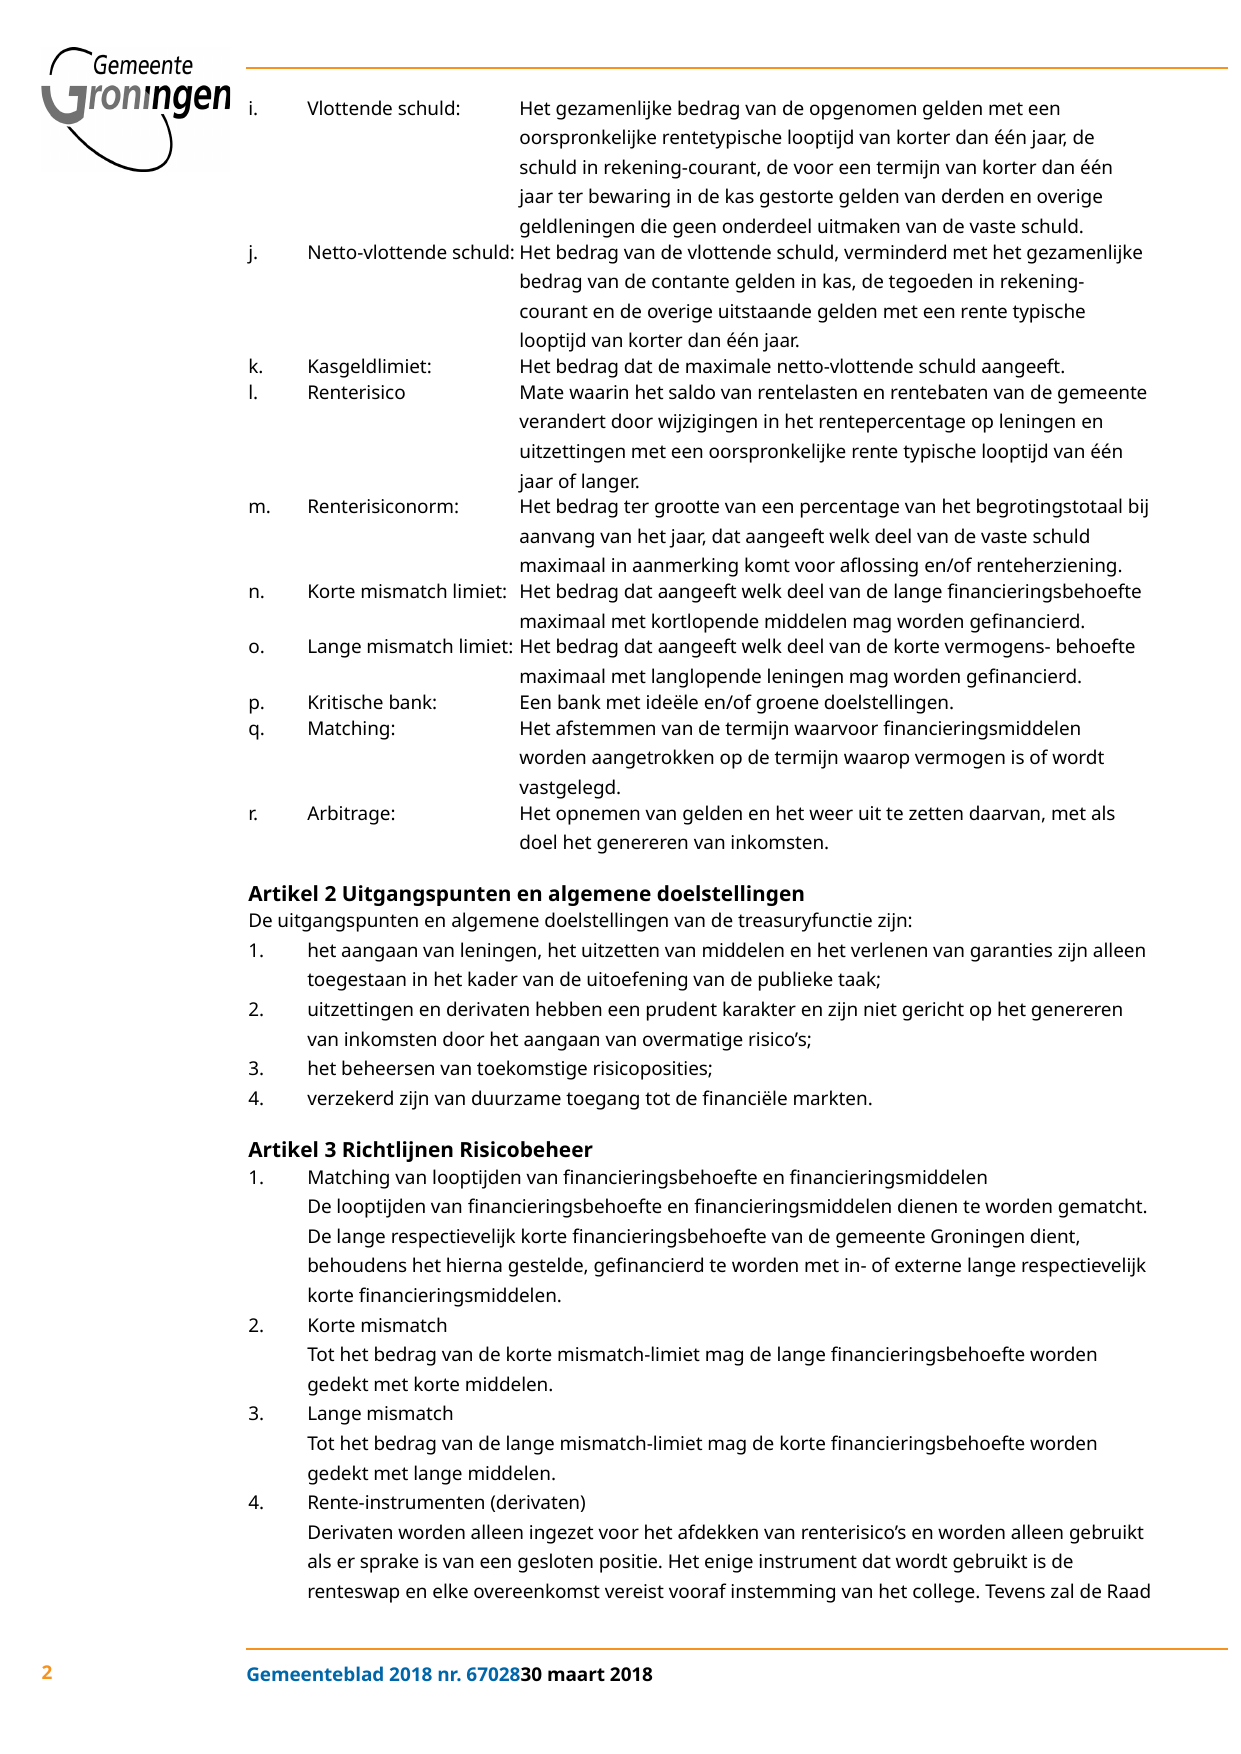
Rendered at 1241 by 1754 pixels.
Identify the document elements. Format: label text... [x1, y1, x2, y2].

table_cell Het opnemen van gelden en het weer uit te zetten daarvan, met als doel het genereren van inkomsten. [519, 800, 1152, 855]
table_cell Arbitrage: [248, 800, 519, 855]
table_cell Een bank met ideële en/of groene doelstellingen. [519, 689, 1152, 715]
list Tot het bedrag van de korte mismatch-limiet mag de lange financieringsbehoefte worden gedekt met korte middelen. [248, 1341, 1152, 1397]
table_cell Matching: [248, 715, 519, 800]
text Artikel 3 Richtlijnen Risicobeheer [248, 1135, 1152, 1164]
list Matching van looptijden van financieringsbehoefte en financieringsmiddelen [248, 1164, 1152, 1189]
list Lange mismatch [248, 1401, 1152, 1426]
table_cell Kasgeldlimiet: [248, 353, 519, 379]
list Rente-instrumenten (derivaten) [248, 1489, 1152, 1515]
table_cell Mate waarin het saldo van rentelasten en rentebaten van de gemeente verandert door wijzigingen in het rentepercentage op leningen en uitzettingen met een oorspronkelijke rente typische looptijd van één jaar of langer. [519, 379, 1152, 493]
list het aangaan van leningen, het uitzetten van middelen en het verlenen van garanties zijn alleen toegestaan in het kader van de uitoefening van de publieke taak; [248, 937, 1152, 992]
list het beheersen van toekomstige risicoposities; [248, 1055, 1152, 1081]
table_cell Het bedrag dat aangeeft welk deel van de lange financieringsbehoefte maximaal met kortlopende middelen mag worden gefinancierd. [519, 579, 1152, 634]
list verzekerd zijn van duurzame toegang tot de financiële markten. [248, 1085, 1152, 1111]
table_cell Het bedrag van de vlottende schuld, verminderd met het gezamenlijke bedrag van de contante gelden in kas, de tegoeden in rekening-courant en de overige uitstaande gelden met een rente typische looptijd van korter dan één jaar. [519, 239, 1152, 353]
table_cell Het bedrag ter grootte van een percentage van het begrotingstotaal bij aanvang van het jaar, dat aangeeft welk deel van de vaste schuld maximaal in aanmerking komt voor aflossing en/of renteherziening. [519, 494, 1152, 578]
table_cell Renterisiconorm: [248, 494, 519, 578]
table_cell Netto-vlottende schuld: [248, 239, 519, 353]
text De uitgangspunten en algemene doelstellingen van de treasuryfunctie zijn: [248, 907, 1152, 933]
list De looptijden van financieringsbehoefte en financieringsmiddelen dienen te worden gematcht. De lange respectievelijk korte financieringsbehoefte van de gemeente Groningen dient, behoudens het hierna gestelde, gefinancierd te worden met in- of externe lange respectievelijk korte financieringsmiddelen. [248, 1193, 1152, 1308]
picture [41, 47, 231, 172]
table_cell Lange mismatch limiet: [248, 634, 519, 689]
table_cell Kritische bank: [248, 689, 519, 715]
list uitzettingen en derivaten hebben een prudent karakter en zijn niet gericht op het genereren van inkomsten door het aangaan van overmatige risico’s; [248, 996, 1152, 1052]
table_cell Het afstemmen van de termijn waarvoor financieringsmiddelen worden aangetrokken op de termijn waarop vermogen is of wordt vastgelegd. [519, 715, 1152, 800]
table_cell Het gezamenlijke bedrag van de opgenomen gelden met een oorspronkelijke rentetypische looptijd van korter dan één jaar, de schuld in rekening-courant, de voor een termijn van korter dan één jaar ter bewaring in de kas gestorte gelden van derden en overige geldleningen die geen onderdeel uitmaken van de vaste schuld. [519, 95, 1152, 239]
table_cell Het bedrag dat aangeeft welk deel van de korte vermogens- behoefte maximaal met langlopende leningen mag worden gefinancierd. [519, 634, 1152, 689]
list Korte mismatch [248, 1312, 1152, 1337]
text Artikel 2 Uitgangspunten en algemene doelstellingen [248, 879, 1152, 907]
table_cell Renterisico [248, 379, 519, 493]
list Tot het bedrag van de lange mismatch-limiet mag de korte financieringsbehoefte worden gedekt met lange middelen. [248, 1430, 1152, 1485]
table_cell Korte mismatch limiet: [248, 579, 519, 634]
table_cell Vlottende schuld: [248, 95, 519, 239]
table_cell Het bedrag dat de maximale netto-vlottende schuld aangeeft. [519, 353, 1152, 379]
list Derivaten worden alleen ingezet voor het afdekken van renterisico’s en worden alleen gebruikt als er sprake is van een gesloten positie. Het enige instrument dat wordt gebruikt is de renteswap en elke overeenkomst vereist vooraf instemming van het college. Tevens zal de Raad [248, 1519, 1152, 1604]
